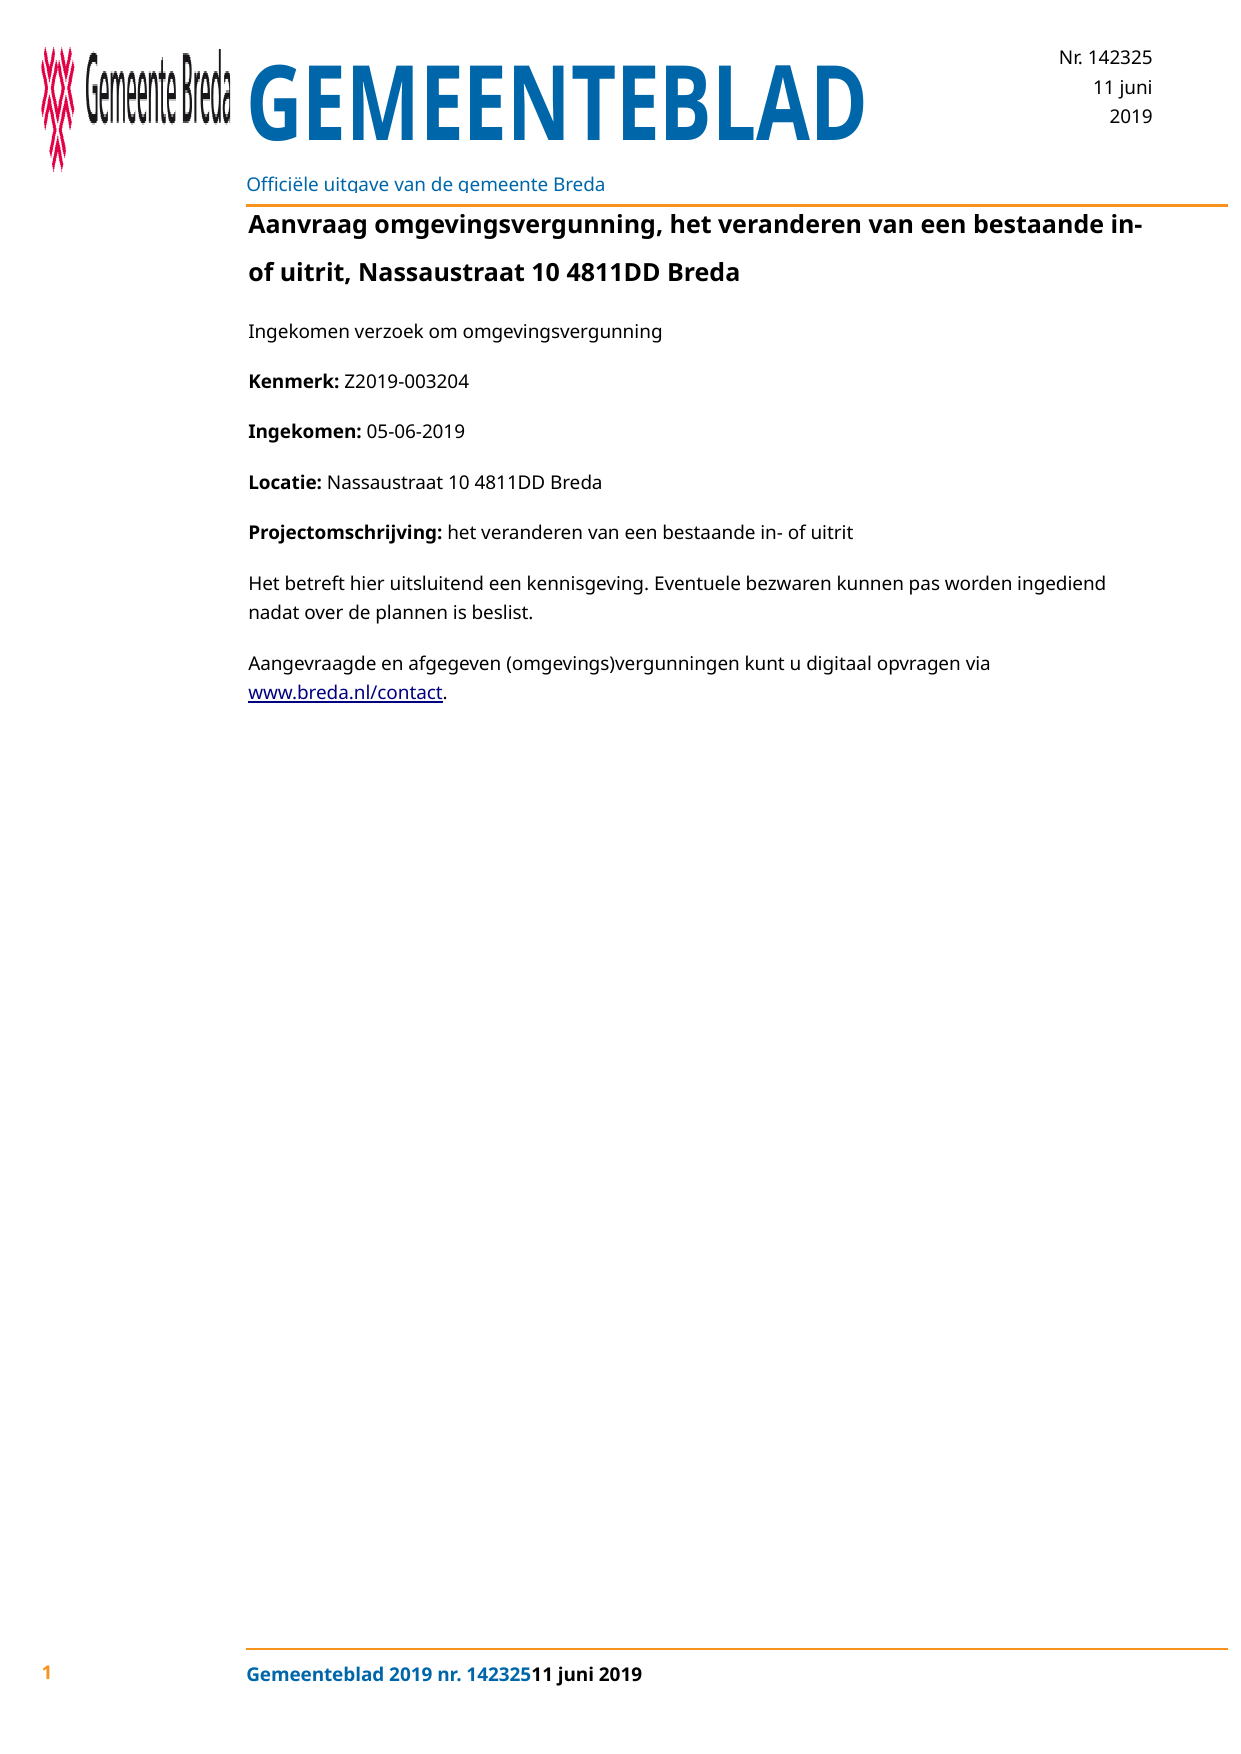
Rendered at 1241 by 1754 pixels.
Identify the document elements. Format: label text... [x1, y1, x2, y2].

text Projectomschrijving: het veranderen van een bestaande in- of uitrit [248, 519, 1152, 545]
text Locatie: Nassaustraat 10 4811DD Breda [248, 469, 1152, 495]
text Aangevraagde en afgegeven (omgevings)vergunningen kunt u digitaal opvragen via www.breda.nl/contact. [248, 650, 1152, 705]
text Aanvraag omgevingsvergunning, het veranderen van een bestaande in- of uitrit, Nassaustraat 10 4811DD Breda [248, 207, 1152, 288]
text Kenmerk: Z2019-003204 [248, 368, 1152, 394]
text Ingekomen: 05-06-2019 [248, 419, 1152, 444]
picture [41, 47, 231, 172]
text Het betreft hier uitsluitend een kennisgeving. Eventuele bezwaren kunnen pas worden ingediend nadat over de plannen is beslist. [248, 570, 1152, 625]
text Ingekomen verzoek om omgevingsvergunning [248, 318, 1152, 344]
